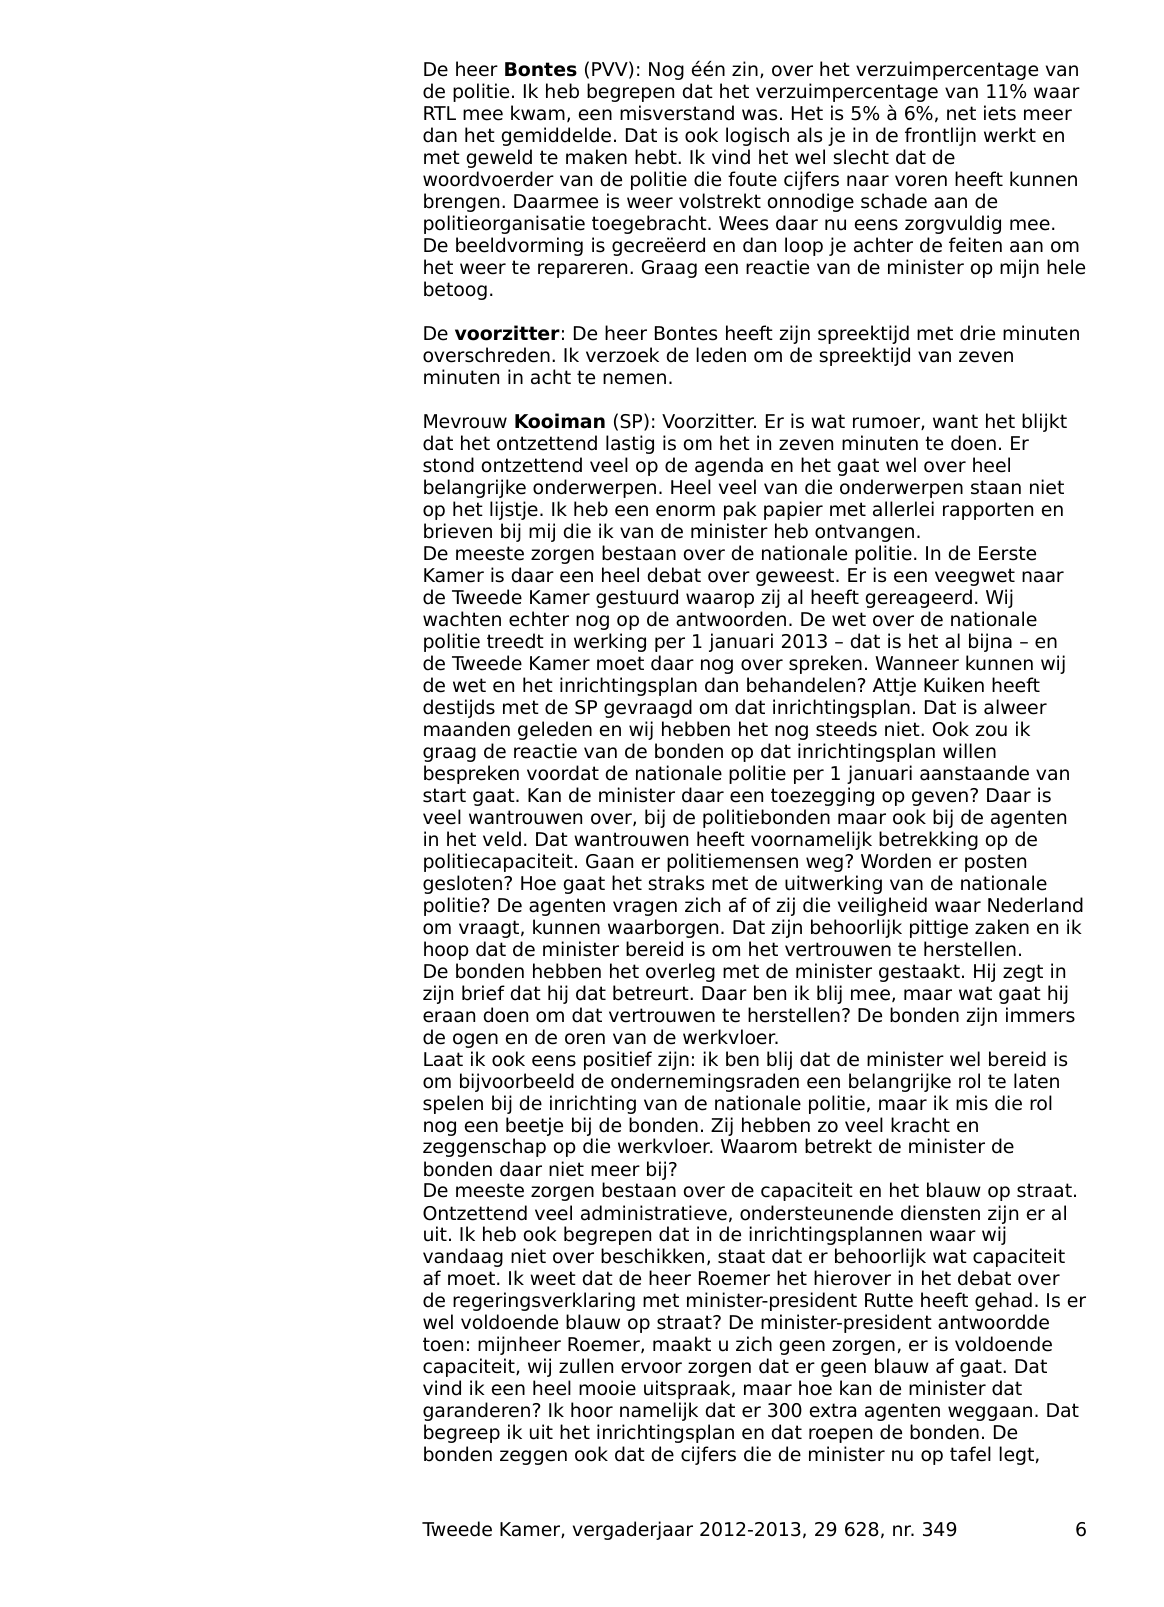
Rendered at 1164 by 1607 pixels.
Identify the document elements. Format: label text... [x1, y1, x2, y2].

text Mevrouw Kooiman (SP): Voorzitter. Er is wat rumoer, want het blijkt dat het ontzettend lastig is om het in zeven minuten te doen. Er stond ontzettend veel op de agenda en het gaat wel over heel belangrijke onderwerpen. Heel veel van die onderwerpen staan niet op het lijstje. Ik heb een enorm pak papier met allerlei rapporten en brieven bij mij die ik van de minister heb ontvangen. [422, 411, 1087, 543]
text De meeste zorgen bestaan over de nationale politie. In de Eerste Kamer is daar een heel debat over geweest. Er is een veegwet naar de Tweede Kamer gestuurd waarop zij al heeft gereageerd. Wij wachten echter nog op de antwoorden. De wet over de nationale politie treedt in werking per 1 januari 2013 – dat is het al bijna – en de Tweede Kamer moet daar nog over spreken. Wanneer kunnen wij de wet en het inrichtingsplan dan behandelen? Attje Kuiken heeft destijds met de SP gevraagd om dat inrichtingsplan. Dat is alweer maanden geleden en wij hebben het nog steeds niet. Ook zou ik graag de reactie van de bonden op dat inrichtingsplan willen bespreken voordat de nationale politie per 1 januari aanstaande van start gaat. Kan de minister daar een toezegging op geven? Daar is veel wantrouwen over, bij de politiebonden maar ook bij de agenten in het veld. Dat wantrouwen heeft voornamelijk betrekking op de politiecapaciteit. Gaan er politiemensen weg? Worden er posten gesloten? Hoe gaat het straks met de uitwerking van de nationale politie? De agenten vragen zich af of zij die veiligheid waar Nederland om vraagt, kunnen waarborgen. Dat zijn behoorlijk pittige zaken en ik hoop dat de minister bereid is om het vertrouwen te herstellen. [422, 543, 1087, 961]
text De meeste zorgen bestaan over de capaciteit en het blauw op straat. Ontzettend veel administratieve, ondersteunende diensten zijn er al uit. Ik heb ook begrepen dat in de inrichtingsplannen waar wij vandaag niet over beschikken, staat dat er behoorlijk wat capaciteit af moet. Ik weet dat de heer Roemer het hierover in het debat over de regeringsverklaring met minister-president Rutte heeft gehad. Is er wel voldoende blauw op straat? De minister-president antwoordde toen: mijnheer Roemer, maakt u zich geen zorgen, er is voldoende capaciteit, wij zullen ervoor zorgen dat er geen blauw af gaat. Dat vind ik een heel mooie uitspraak, maar hoe kan de minister dat garanderen? Ik hoor namelijk dat er 300 extra agenten weggaan. Dat begreep ik uit het inrichtingsplan en dat roepen de bonden. De bonden zeggen ook dat de cijfers die de minister nu op tafel legt, [422, 1180, 1087, 1466]
text De voorzitter: De heer Bontes heeft zijn spreektijd met drie minuten overschreden. Ik verzoek de leden om de spreektijd van zeven minuten in acht te nemen. [422, 323, 1087, 389]
text De heer Bontes (PVV): Nog één zin, over het verzuimpercentage van de politie. Ik heb begrepen dat het verzuimpercentage van 11% waar RTL mee kwam, een misverstand was. Het is 5% à 6%, net iets meer dan het gemiddelde. Dat is ook logisch als je in de frontlijn werkt en met geweld te maken hebt. Ik vind het wel slecht dat de woordvoerder van de politie die foute cijfers naar voren heeft kunnen brengen. Daarmee is weer volstrekt onnodige schade aan de politieorganisatie toegebracht. Wees daar nu eens zorgvuldig mee. De beeldvorming is gecreëerd en dan loop je achter de feiten aan om het weer te repareren. Graag een reactie van de minister op mijn hele betoog. [422, 59, 1087, 301]
text Laat ik ook eens positief zijn: ik ben blij dat de minister wel bereid is om bijvoorbeeld de ondernemingsraden een belangrijke rol te laten spelen bij de inrichting van de nationale politie, maar ik mis die rol nog een beetje bij de bonden. Zij hebben zo veel kracht en zeggenschap op die werkvloer. Waarom betrekt de minister de bonden daar niet meer bij? [422, 1048, 1087, 1180]
text De bonden hebben het overleg met de minister gestaakt. Hij zegt in zijn brief dat hij dat betreurt. Daar ben ik blij mee, maar wat gaat hij eraan doen om dat vertrouwen te herstellen? De bonden zijn immers de ogen en de oren van de werkvloer. [422, 961, 1087, 1048]
